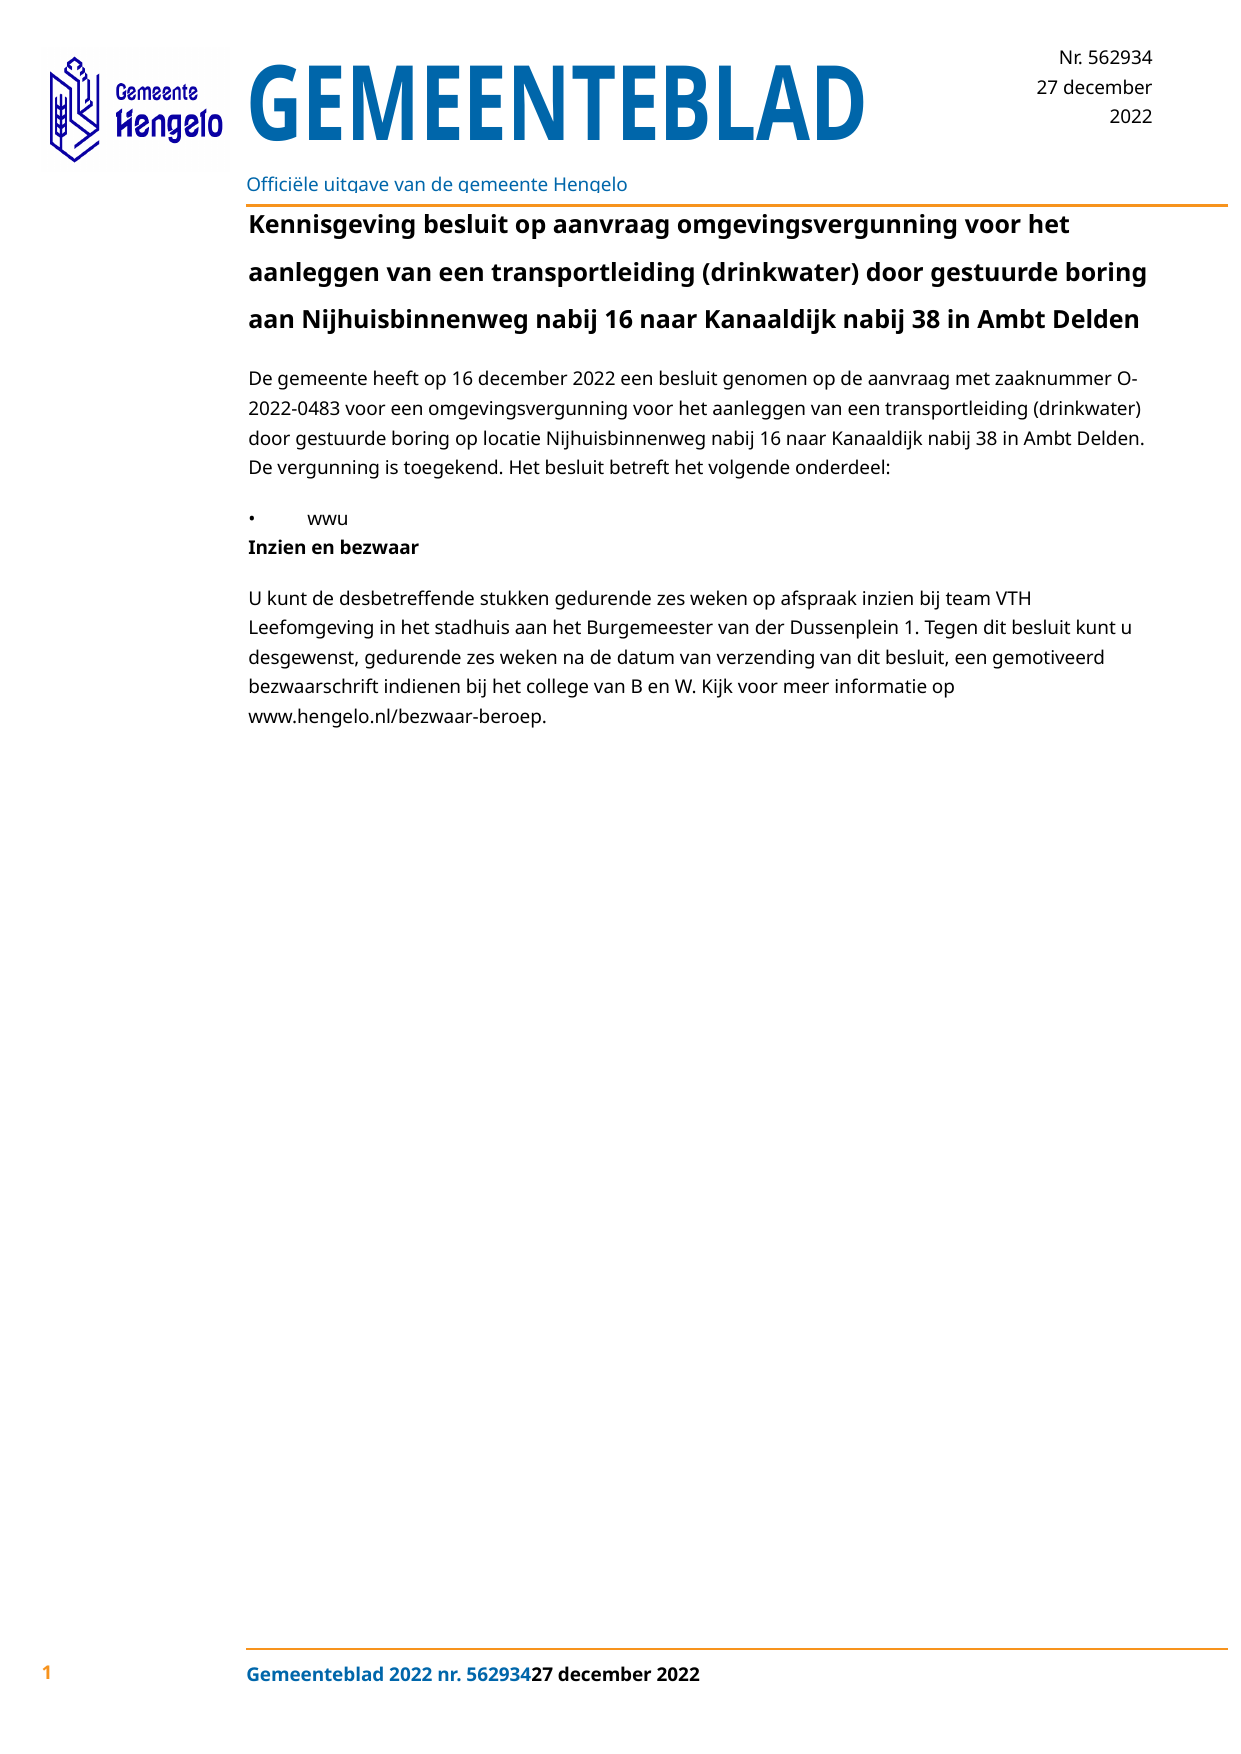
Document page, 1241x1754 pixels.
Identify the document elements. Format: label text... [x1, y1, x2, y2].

text De gemeente heeft op 16 december 2022 een besluit genomen op de aanvraag met zaaknummer O-2022-0483 voor een omgevingsvergunning voor het aanleggen van een transportleiding (drinkwater) door gestuurde boring op locatie Nijhuisbinnenweg nabij 16 naar Kanaaldijk nabij 38 in Ambt Delden. De vergunning is toegekend. Het besluit betreft het volgende onderdeel: [248, 366, 1152, 480]
text Kennisgeving besluit op aanvraag omgevingsvergunning voor het aanleggen van een transportleiding (drinkwater) door gestuurde boring aan Nijhuisbinnenweg nabij 16 naar Kanaaldijk nabij 38 in Ambt Delden [248, 207, 1152, 336]
picture [41, 47, 231, 172]
list wwu [248, 505, 1152, 530]
text U kunt de desbetreffende stukken gedurende zes weken op afspraak inzien bij team VTH Leefomgeving in het stadhuis aan het Burgemeester van der Dussenplein 1. Tegen dit besluit kunt u desgewenst, gedurende zes weken na de datum van verzending van dit besluit, een gemotiveerd bezwaarschrift indienen bij het college van B en W. Kijk voor meer informatie op www.hengelo.nl/bezwaar-beroep. [248, 585, 1152, 729]
text Inzien en bezwaar [248, 534, 1152, 560]
